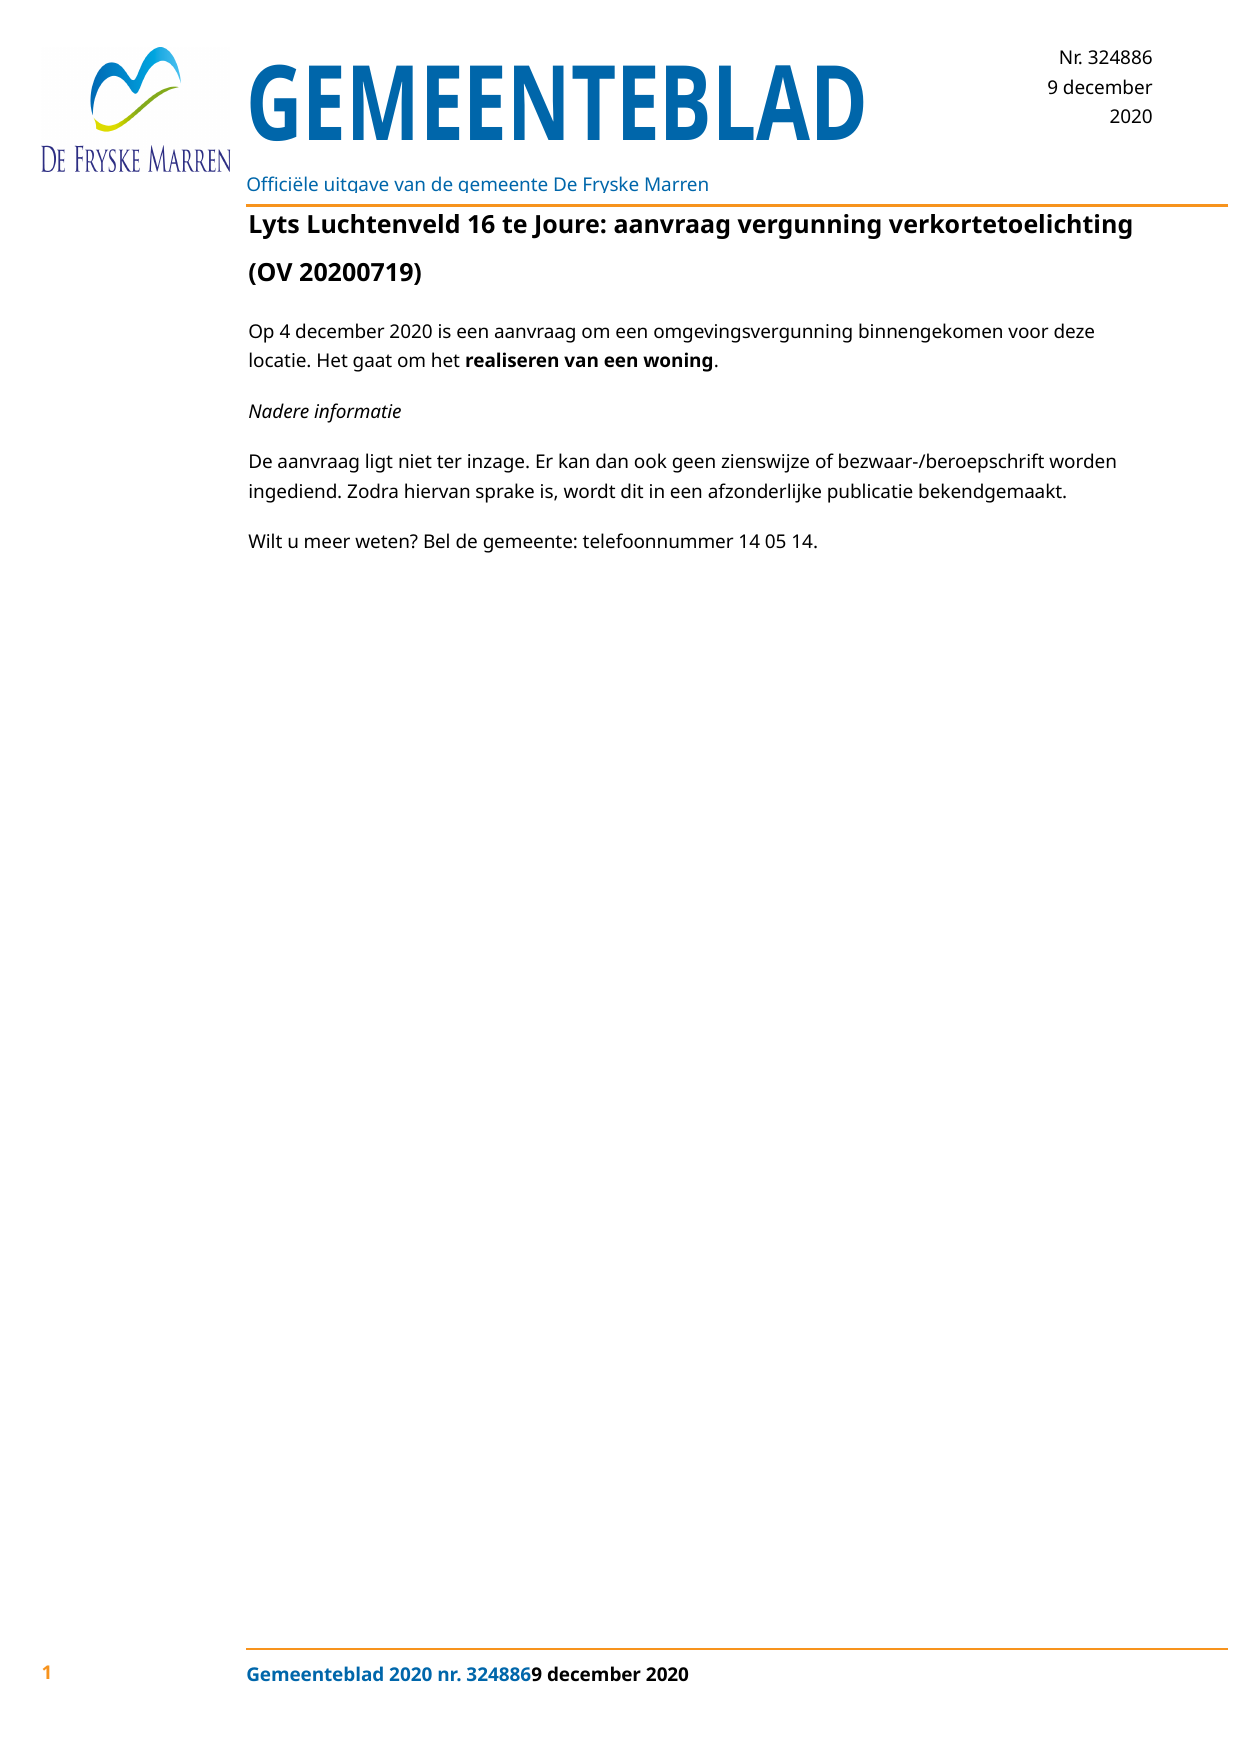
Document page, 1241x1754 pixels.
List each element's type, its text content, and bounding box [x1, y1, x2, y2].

picture [41, 47, 231, 172]
text Nadere informatie [248, 398, 1152, 424]
text Lyts Luchtenveld 16 te Joure: aanvraag vergunning verkortetoelichting (OV 20200719) [248, 207, 1152, 288]
text Op 4 december 2020 is een aanvraag om een omgevingsvergunning binnengekomen voor deze locatie. Het gaat om het realiseren van een woning. [248, 318, 1152, 373]
text Wilt u meer weten? Bel de gemeente: telefoonnummer 14 05 14. [248, 528, 1152, 554]
text De aanvraag ligt niet ter inzage. Er kan dan ook geen zienswijze of bezwaar-/beroepschrift worden ingediend. Zodra hiervan sprake is, wordt dit in een afzonderlijke publicatie bekendgemaakt. [248, 448, 1152, 504]
